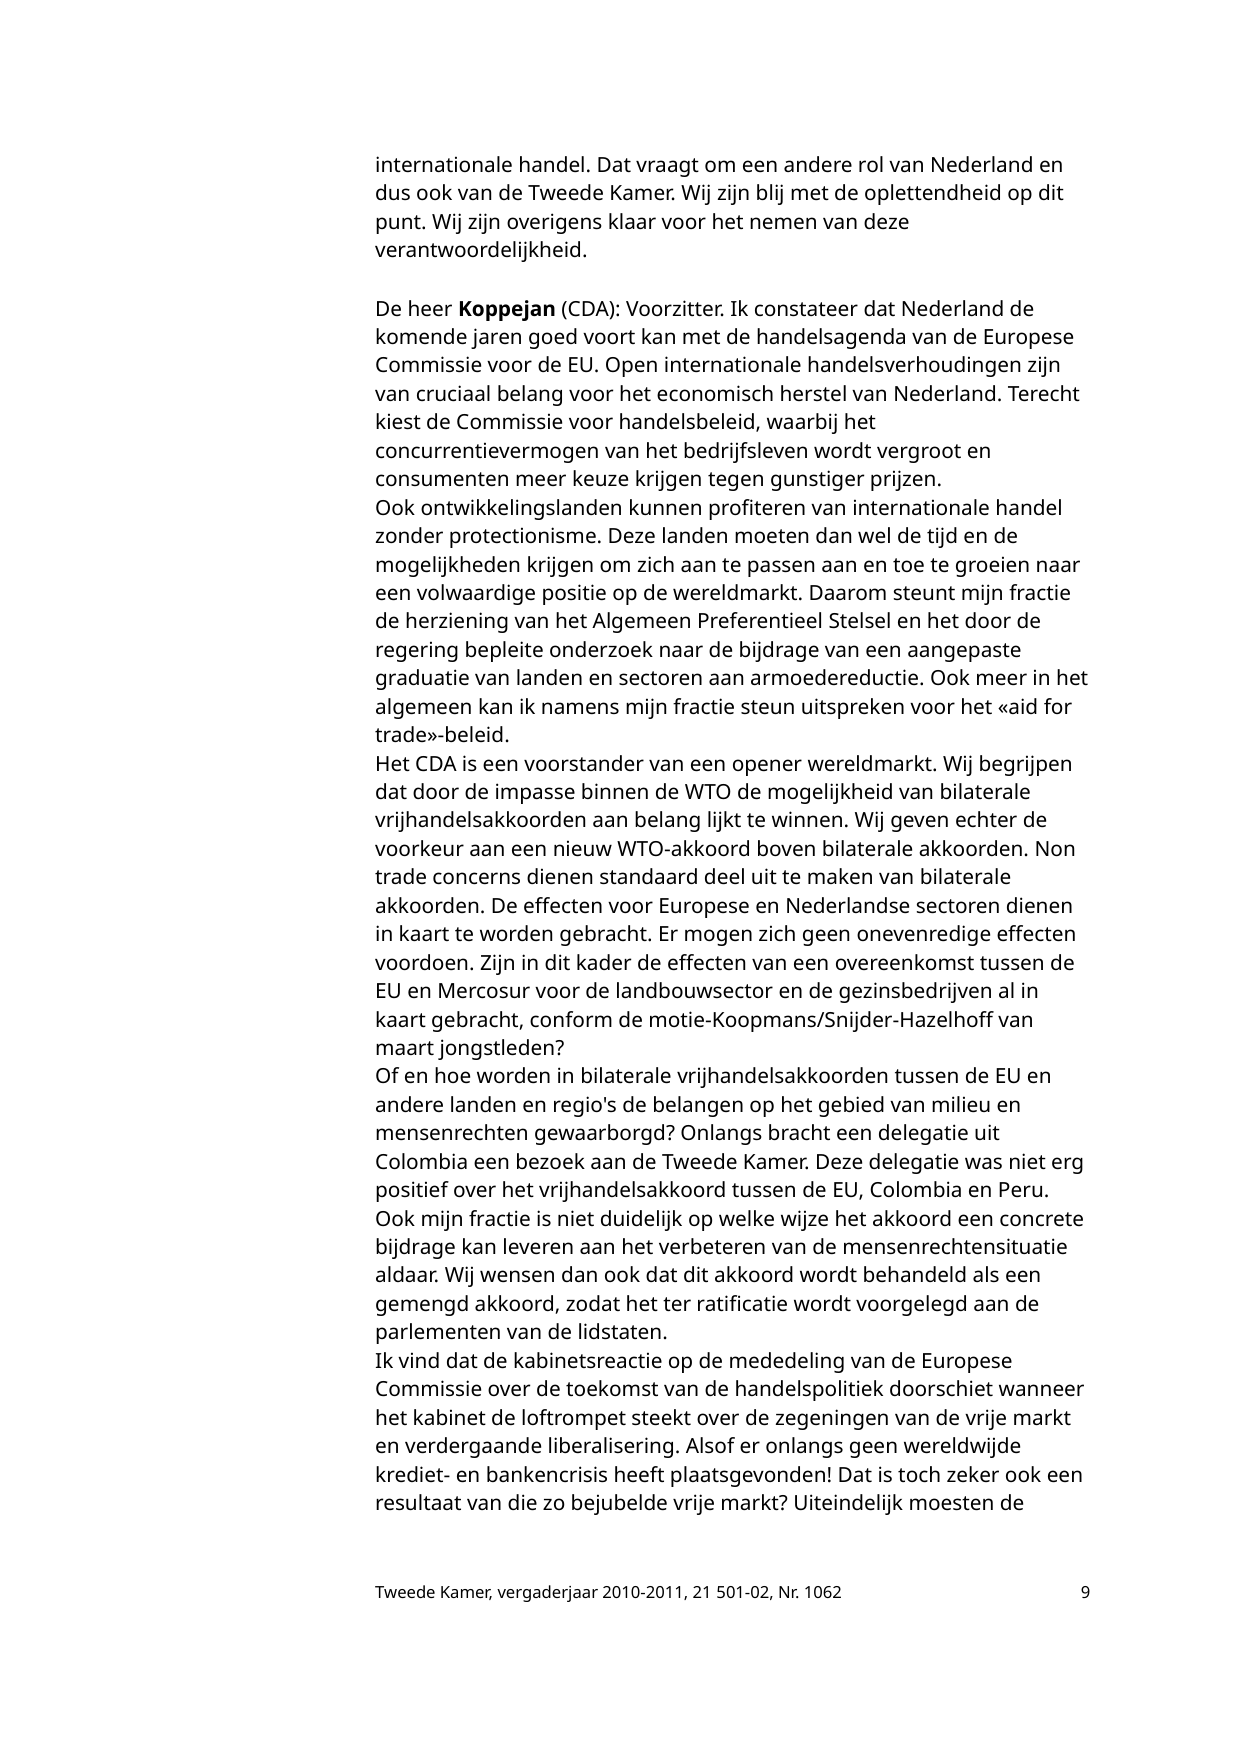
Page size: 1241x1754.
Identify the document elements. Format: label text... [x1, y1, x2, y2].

text Het CDA is een voorstander van een opener wereldmarkt. Wij begrijpen dat door de impasse binnen de WTO de mogelijkheid van bilaterale vrijhandelsakkoorden aan belang lijkt te winnen. Wij geven echter de voorkeur aan een nieuw WTO-akkoord boven bilaterale akkoorden. Non trade concerns dienen standaard deel uit te maken van bilaterale akkoorden. De effecten voor Europese en Nederlandse sectoren dienen in kaart te worden gebracht. Er mogen zich geen onevenredige effecten voordoen. Zijn in dit kader de effecten van een overeenkomst tussen de EU en Mercosur voor de landbouwsector en de gezinsbedrijven al in kaart gebracht, conform de motie-Koopmans/Snijder-Hazelhoff van maart jongstleden? [375, 749, 1090, 1062]
text Of en hoe worden in bilaterale vrijhandelsakkoorden tussen de EU en andere landen en regio's de belangen op het gebied van milieu en mensenrechten gewaarborgd? Onlangs bracht een delegatie uit Colombia een bezoek aan de Tweede Kamer. Deze delegatie was niet erg positief over het vrijhandelsakkoord tussen de EU, Colombia en Peru. Ook mijn fractie is niet duidelijk op welke wijze het akkoord een concrete bijdrage kan leveren aan het verbeteren van de mensenrechtensituatie aldaar. Wij wensen dan ook dat dit akkoord wordt behandeld als een gemengd akkoord, zodat het ter ratificatie wordt voorgelegd aan de parlementen van de lidstaten. [375, 1062, 1090, 1346]
text Ook ontwikkelingslanden kunnen profiteren van internationale handel zonder protectionisme. Deze landen moeten dan wel de tijd en de mogelijkheden krijgen om zich aan te passen aan en toe te groeien naar een volwaardige positie op de wereldmarkt. Daarom steunt mijn fractie de herziening van het Algemeen Preferentieel Stelsel en het door de regering bepleite onderzoek naar de bijdrage van een aangepaste graduatie van landen en sectoren aan armoedereductie. Ook meer in het algemeen kan ik namens mijn fractie steun uitspreken voor het «aid for trade»-beleid. [375, 493, 1090, 749]
text Ik vind dat de kabinetsreactie op de mededeling van de Europese Commissie over de toekomst van de handelspolitiek doorschiet wanneer het kabinet de loftrompet steekt over de zegeningen van de vrije markt en verdergaande liberalisering. Alsof er onlangs geen wereldwijde krediet- en bankencrisis heeft plaatsgevonden! Dat is toch zeker ook een resultaat van die zo bejubelde vrije markt? Uiteindelijk moesten de [375, 1346, 1090, 1517]
text internationale handel. Dat vraagt om een andere rol van Nederland en dus ook van de Tweede Kamer. Wij zijn blij met de oplettendheid op dit punt. Wij zijn overigens klaar voor het nemen van deze verantwoordelijkheid. [375, 150, 1090, 264]
text De heer Koppejan (CDA): Voorzitter. Ik constateer dat Nederland de komende jaren goed voort kan met de handelsagenda van de Europese Commissie voor de EU. Open internationale handelsverhoudingen zijn van cruciaal belang voor het economisch herstel van Nederland. Terecht kiest de Commissie voor handelsbeleid, waarbij het concurrentievermogen van het bedrijfsleven wordt vergroot en consumenten meer keuze krijgen tegen gunstiger prijzen. [375, 294, 1090, 493]
